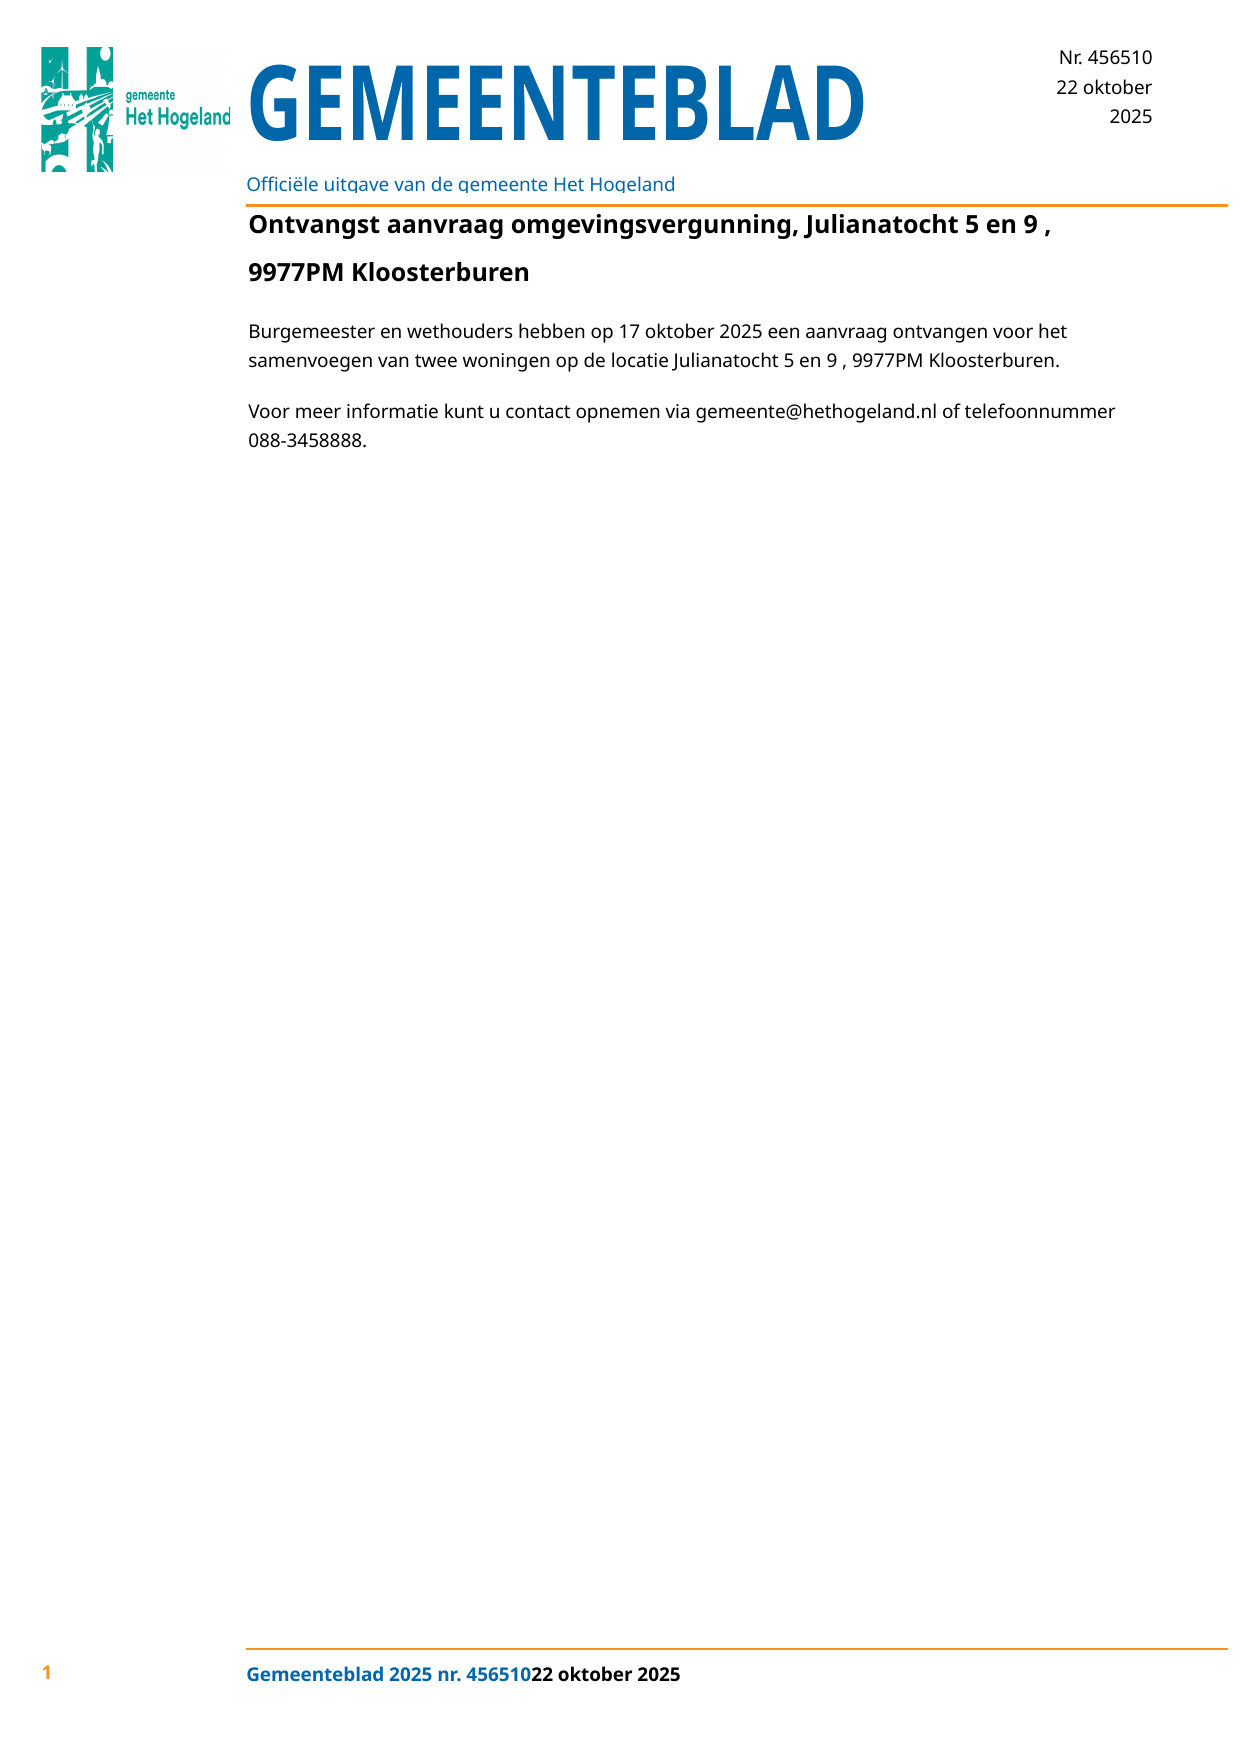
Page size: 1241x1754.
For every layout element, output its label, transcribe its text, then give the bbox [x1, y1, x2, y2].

text Burgemeester en wethouders hebben op 17 oktober 2025 een aanvraag ontvangen voor het samenvoegen van twee woningen op de locatie Julianatocht 5 en 9 , 9977PM Kloosterburen. [248, 318, 1152, 373]
text Voor meer informatie kunt u contact opnemen via gemeente@hethogeland.nl of telefoonnummer 088-3458888. [248, 398, 1152, 453]
text Ontvangst aanvraag omgevingsvergunning, Julianatocht 5 en 9 , 9977PM Kloosterburen [248, 207, 1152, 288]
picture [41, 47, 231, 172]
